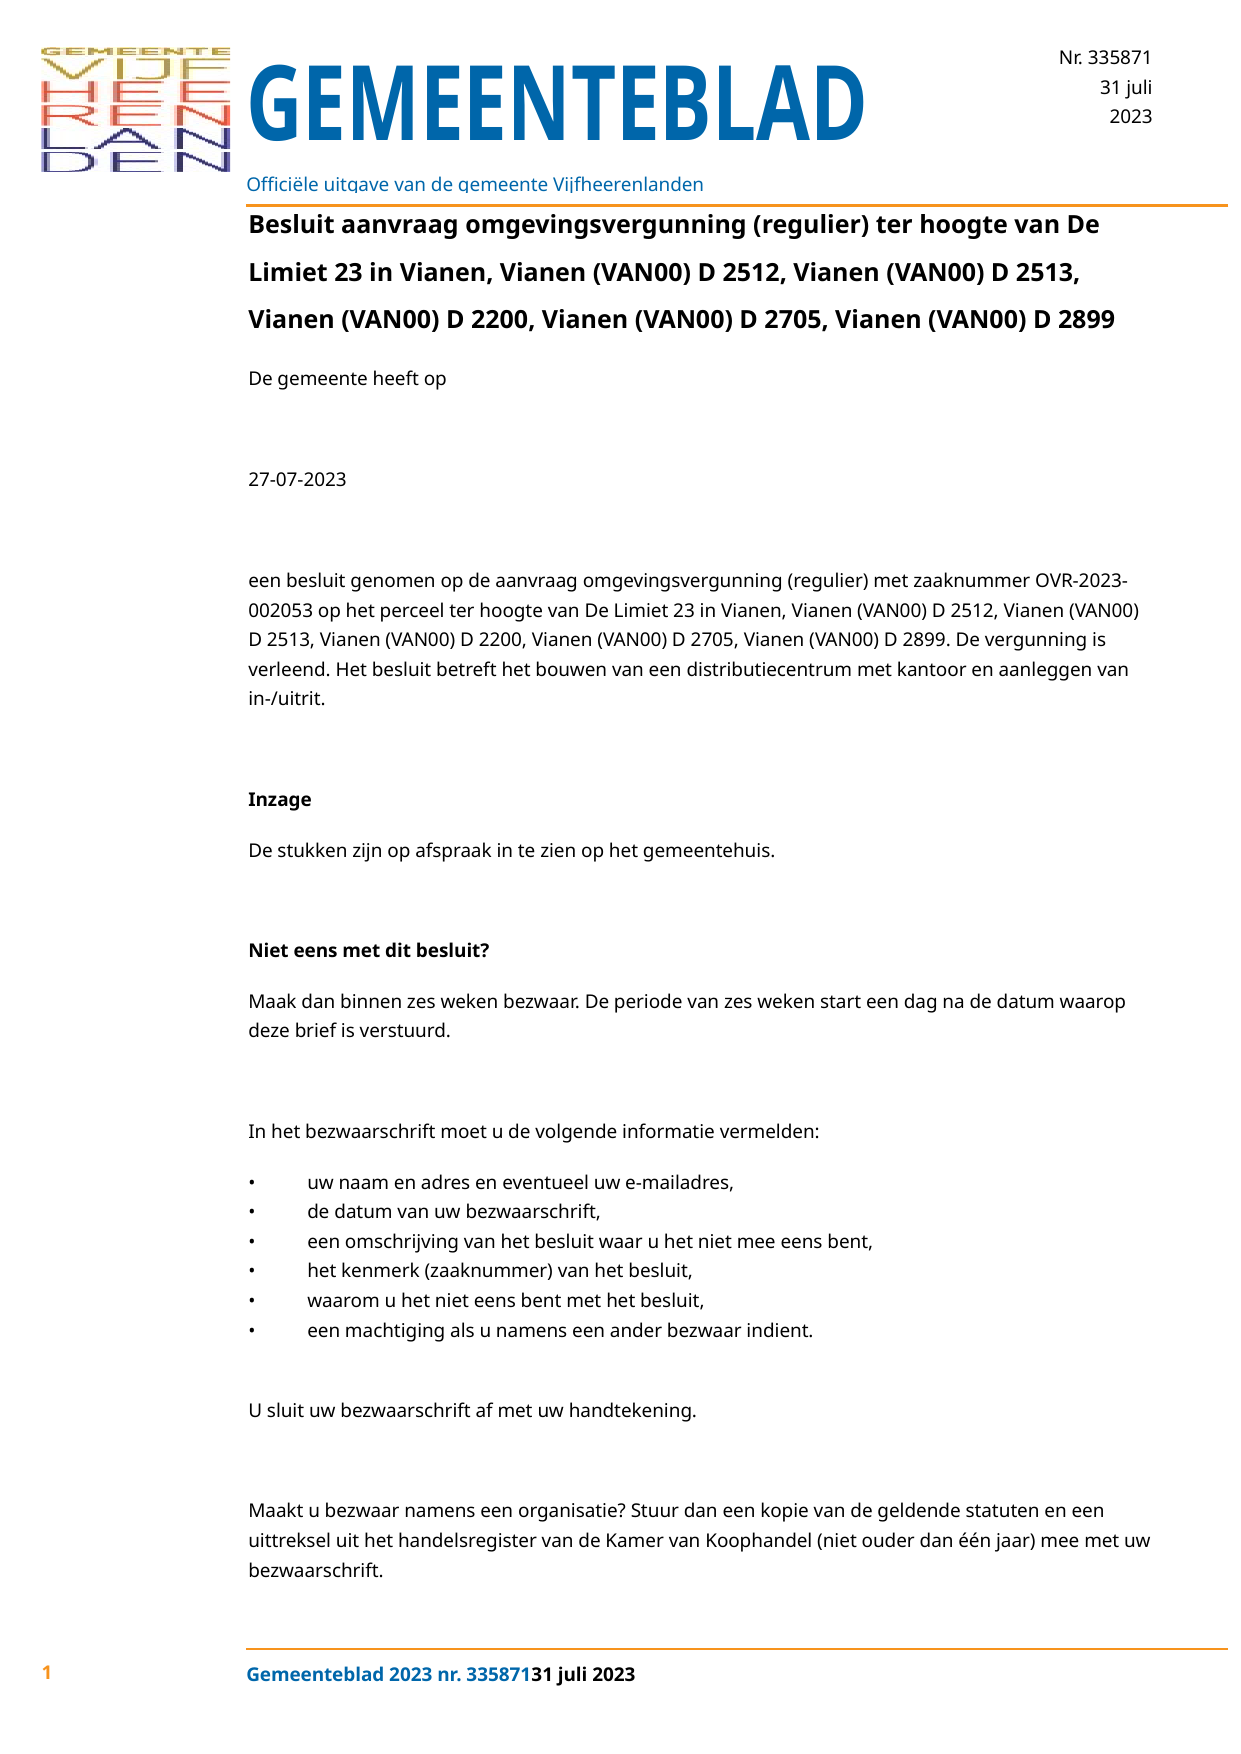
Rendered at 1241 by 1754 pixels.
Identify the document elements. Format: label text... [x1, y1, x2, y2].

picture [41, 47, 231, 172]
text In het bezwaarschrift moet u de volgende informatie vermelden: [248, 1118, 1152, 1144]
list uw naam en adres en eventueel uw e-mailadres, [248, 1169, 1152, 1194]
text Maak dan binnen zes weken bezwaar. De periode van zes weken start een dag na de datum waarop deze brief is verstuurd. [248, 988, 1152, 1043]
list een omschrijving van het besluit waar u het niet mee eens bent, [248, 1228, 1152, 1254]
text een besluit genomen op de aanvraag omgevingsvergunning (regulier) met zaaknummer OVR-2023-002053 op het perceel ter hoogte van De Limiet 23 in Vianen, Vianen (VAN00) D 2512, Vianen (VAN00) D 2513, Vianen (VAN00) D 2200, Vianen (VAN00) D 2705, Vianen (VAN00) D 2899. De vergunning is verleend. Het besluit betreft het bouwen van een distributiecentrum met kantoor en aanleggen van in-/uitrit. [248, 567, 1152, 711]
text De stukken zijn op afspraak in te zien op het gemeentehuis. [248, 837, 1152, 862]
text Maakt u bezwaar namens een organisatie? Stuur dan een kopie van de geldende statuten en een uittreksel uit het handelsregister van de Kamer van Koophandel (niet ouder dan één jaar) mee met uw bezwaarschrift. [248, 1498, 1152, 1582]
list het kenmerk (zaaknummer) van het besluit, [248, 1258, 1152, 1283]
text 27-07-2023 [248, 466, 1152, 492]
list een machtiging als u namens een ander bezwaar indient. [248, 1317, 1152, 1342]
list waarom u het niet eens bent met het besluit, [248, 1287, 1152, 1313]
text U sluit uw bezwaarschrift af met uw handtekening. [248, 1397, 1152, 1422]
text De gemeente heeft op [248, 366, 1152, 391]
text Inzage [248, 786, 1152, 812]
text Besluit aanvraag omgevingsvergunning (regulier) ter hoogte van De Limiet 23 in Vianen, Vianen (VAN00) D 2512, Vianen (VAN00) D 2513, Vianen (VAN00) D 2200, Vianen (VAN00) D 2705, Vianen (VAN00) D 2899 [248, 207, 1152, 336]
text Niet eens met dit besluit? [248, 938, 1152, 963]
list de datum van uw bezwaarschrift, [248, 1198, 1152, 1224]
